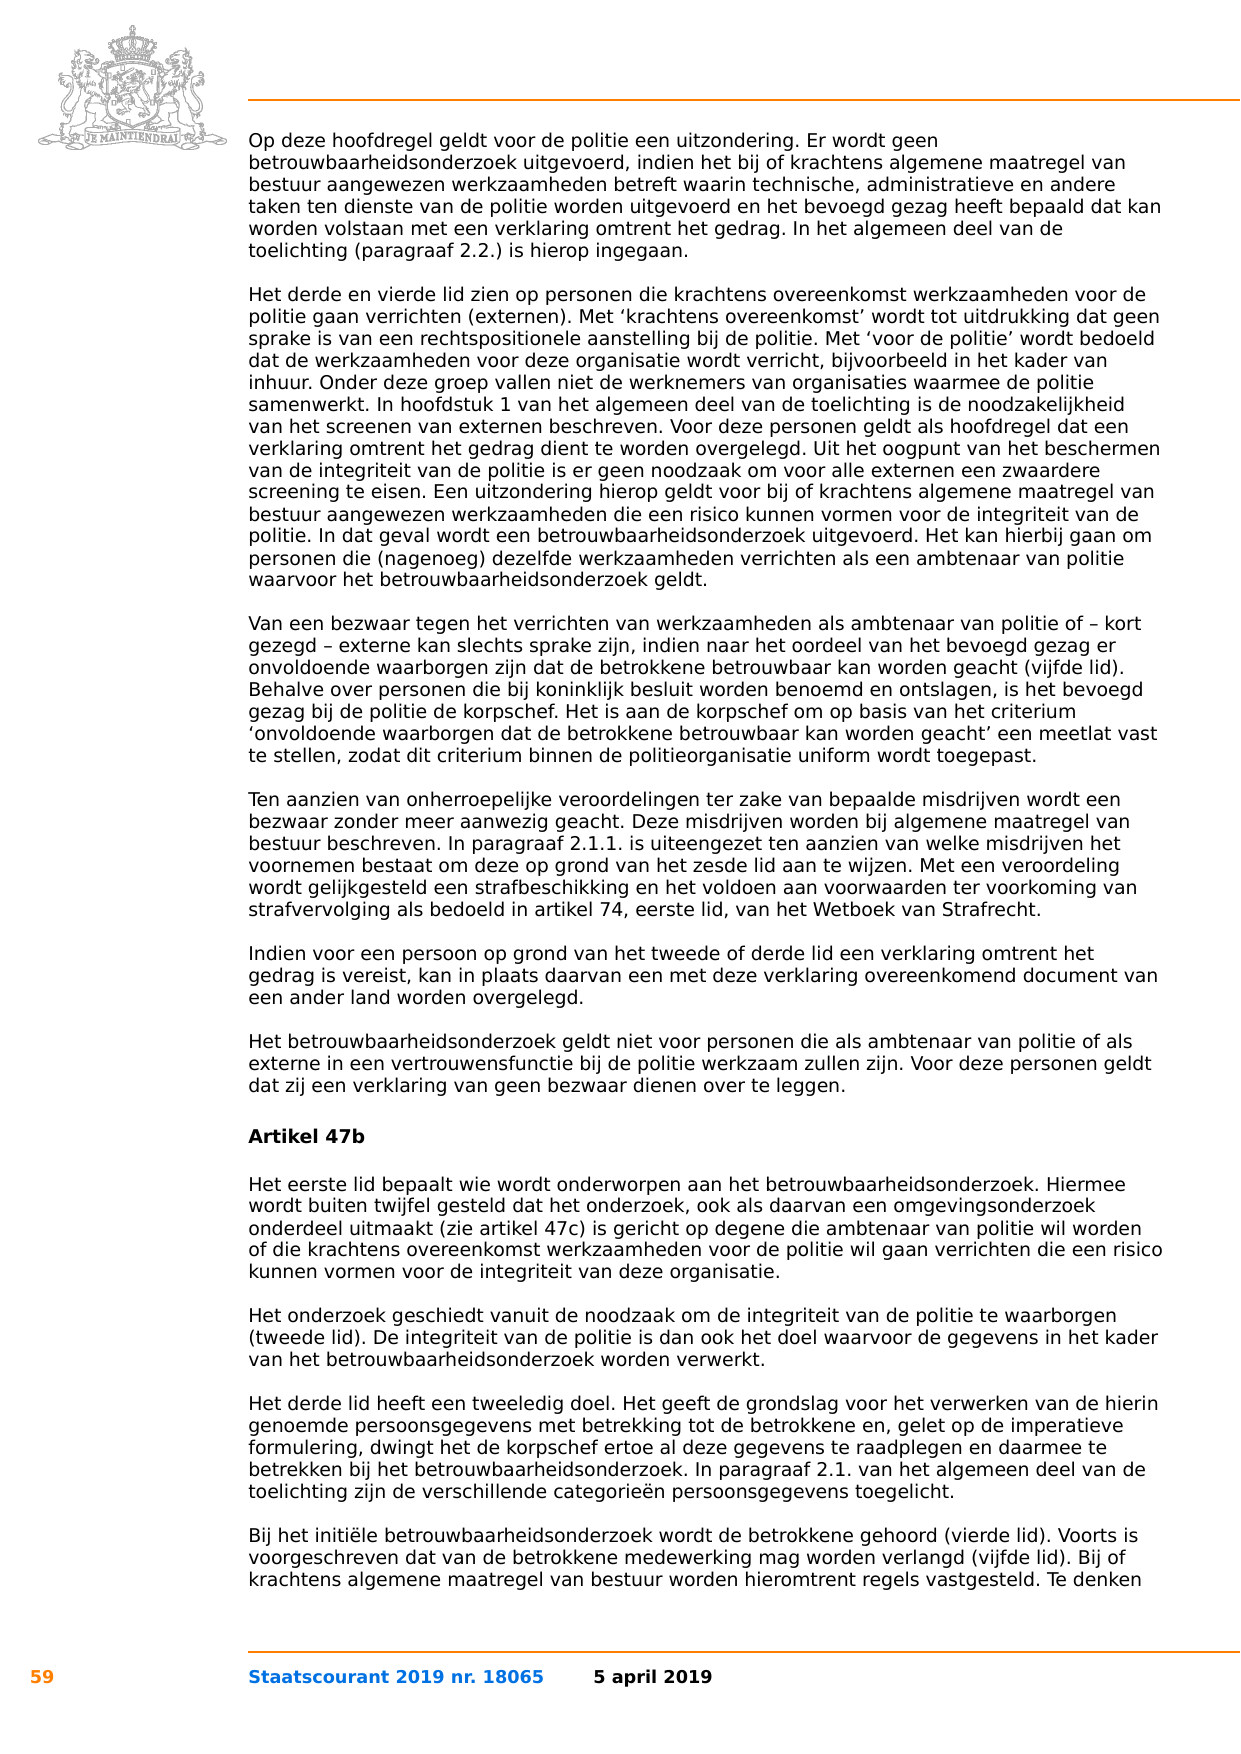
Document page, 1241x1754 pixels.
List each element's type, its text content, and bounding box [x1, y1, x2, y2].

text Het betrouwbaarheidsonderzoek geldt niet voor personen die als ambtenaar van politie of als externe in een vertrouwensfunctie bij de politie werkzaam zullen zijn. Voor deze personen geldt dat zij een verklaring van geen bezwaar dienen over te leggen. [248, 1031, 1163, 1096]
text Het derde lid heeft een tweeledig doel. Het geeft de grondslag voor het verwerken van de hierin genoemde persoonsgegevens met betrekking tot de betrokkene en, gelet op de imperatieve formulering, dwingt het de korpschef ertoe al deze gegevens te raadplegen en daarmee te betrekken bij het betrouwbaarheidsonderzoek. In paragraaf 2.1. van het algemeen deel van de toelichting zijn de verschillende categorieën persoonsgegevens toegelicht. [248, 1393, 1163, 1503]
text Indien voor een persoon op grond van het tweede of derde lid een verklaring omtrent het gedrag is vereist, kan in plaats daarvan een met deze verklaring overeenkomend document van een ander land worden overgelegd. [248, 943, 1163, 1009]
picture [38, 25, 227, 150]
text Bij het initiële betrouwbaarheidsonderzoek wordt de betrokkene gehoord (vierde lid). Voorts is voorgeschreven dat van de betrokkene medewerking mag worden verlangd (vijfde lid). Bij of krachtens algemene maatregel van bestuur worden hieromtrent regels vastgesteld. Te denken [248, 1525, 1163, 1591]
subtitle Artikel 47b [248, 1126, 1163, 1148]
text Ten aanzien van onherroepelijke veroordelingen ter zake van bepaalde misdrijven wordt een bezwaar zonder meer aanwezig geacht. Deze misdrijven worden bij algemene maatregel van bestuur beschreven. In paragraaf 2.1.1. is uiteengezet ten aanzien van welke misdrijven het voornemen bestaat om deze op grond van het zesde lid aan te wijzen. Met een veroordeling wordt gelijkgesteld een strafbeschikking en het voldoen aan voorwaarden ter voorkoming van strafvervolging als bedoeld in artikel 74, eerste lid, van het Wetboek van Strafrecht. [248, 789, 1163, 921]
text Het eerste lid bepaalt wie wordt onderworpen aan het betrouwbaarheidsonderzoek. Hiermee wordt buiten twijfel gesteld dat het onderzoek, ook als daarvan een omgevingsonderzoek onderdeel uitmaakt (zie artikel 47c) is gericht op degene die ambtenaar van politie wil worden of die krachtens overeenkomst werkzaamheden voor de politie wil gaan verrichten die een risico kunnen vormen voor de integriteit van deze organisatie. [248, 1173, 1163, 1283]
text Op deze hoofdregel geldt voor de politie een uitzondering. Er wordt geen betrouwbaarheidsonderzoek uitgevoerd, indien het bij of krachtens algemene maatregel van bestuur aangewezen werkzaamheden betreft waarin technische, administratieve en andere taken ten dienste van de politie worden uitgevoerd en het bevoegd gezag heeft bepaald dat kan worden volstaan met een verklaring omtrent het gedrag. In het algemeen deel van de toelichting (paragraaf 2.2.) is hierop ingegaan. [248, 130, 1163, 262]
text Van een bezwaar tegen het verrichten van werkzaamheden als ambtenaar van politie of – kort gezegd – externe kan slechts sprake zijn, indien naar het oordeel van het bevoegd gezag er onvoldoende waarborgen zijn dat de betrokkene betrouwbaar kan worden geacht (vijfde lid). Behalve over personen die bij koninklijk besluit worden benoemd en ontslagen, is het bevoegd gezag bij de politie de korpschef. Het is aan de korpschef om op basis van het criterium ‘onvoldoende waarborgen dat de betrokkene betrouwbaar kan worden geacht’ een meetlat vast te stellen, zodat dit criterium binnen de politieorganisatie uniform wordt toegepast. [248, 613, 1163, 767]
text Het onderzoek geschiedt vanuit de noodzaak om de integriteit van de politie te waarborgen (tweede lid). De integriteit van de politie is dan ook het doel waarvoor de gegevens in het kader van het betrouwbaarheidsonderzoek worden verwerkt. [248, 1305, 1163, 1371]
text Het derde en vierde lid zien op personen die krachtens overeenkomst werkzaamheden voor de politie gaan verrichten (externen). Met ‘krachtens overeenkomst’ wordt tot uitdrukking dat geen sprake is van een rechtspositionele aanstelling bij de politie. Met ‘voor de politie’ wordt bedoeld dat de werkzaamheden voor deze organisatie wordt verricht, bijvoorbeeld in het kader van inhuur. Onder deze groep vallen niet de werknemers van organisaties waarmee de politie samenwerkt. In hoofdstuk 1 van het algemeen deel van de toelichting is de noodzakelijkheid van het screenen van externen beschreven. Voor deze personen geldt als hoofdregel dat een verklaring omtrent het gedrag dient te worden overgelegd. Uit het oogpunt van het beschermen van de integriteit van de politie is er geen noodzaak om voor alle externen een zwaardere screening te eisen. Een uitzondering hierop geldt voor bij of krachtens algemene maatregel van bestuur aangewezen werkzaamheden die een risico kunnen vormen voor de integriteit van de politie. In dat geval wordt een betrouwbaarheidsonderzoek uitgevoerd. Het kan hierbij gaan om personen die (nagenoeg) dezelfde werkzaamheden verrichten als een ambtenaar van politie waarvoor het betrouwbaarheidsonderzoek geldt. [248, 284, 1163, 591]
